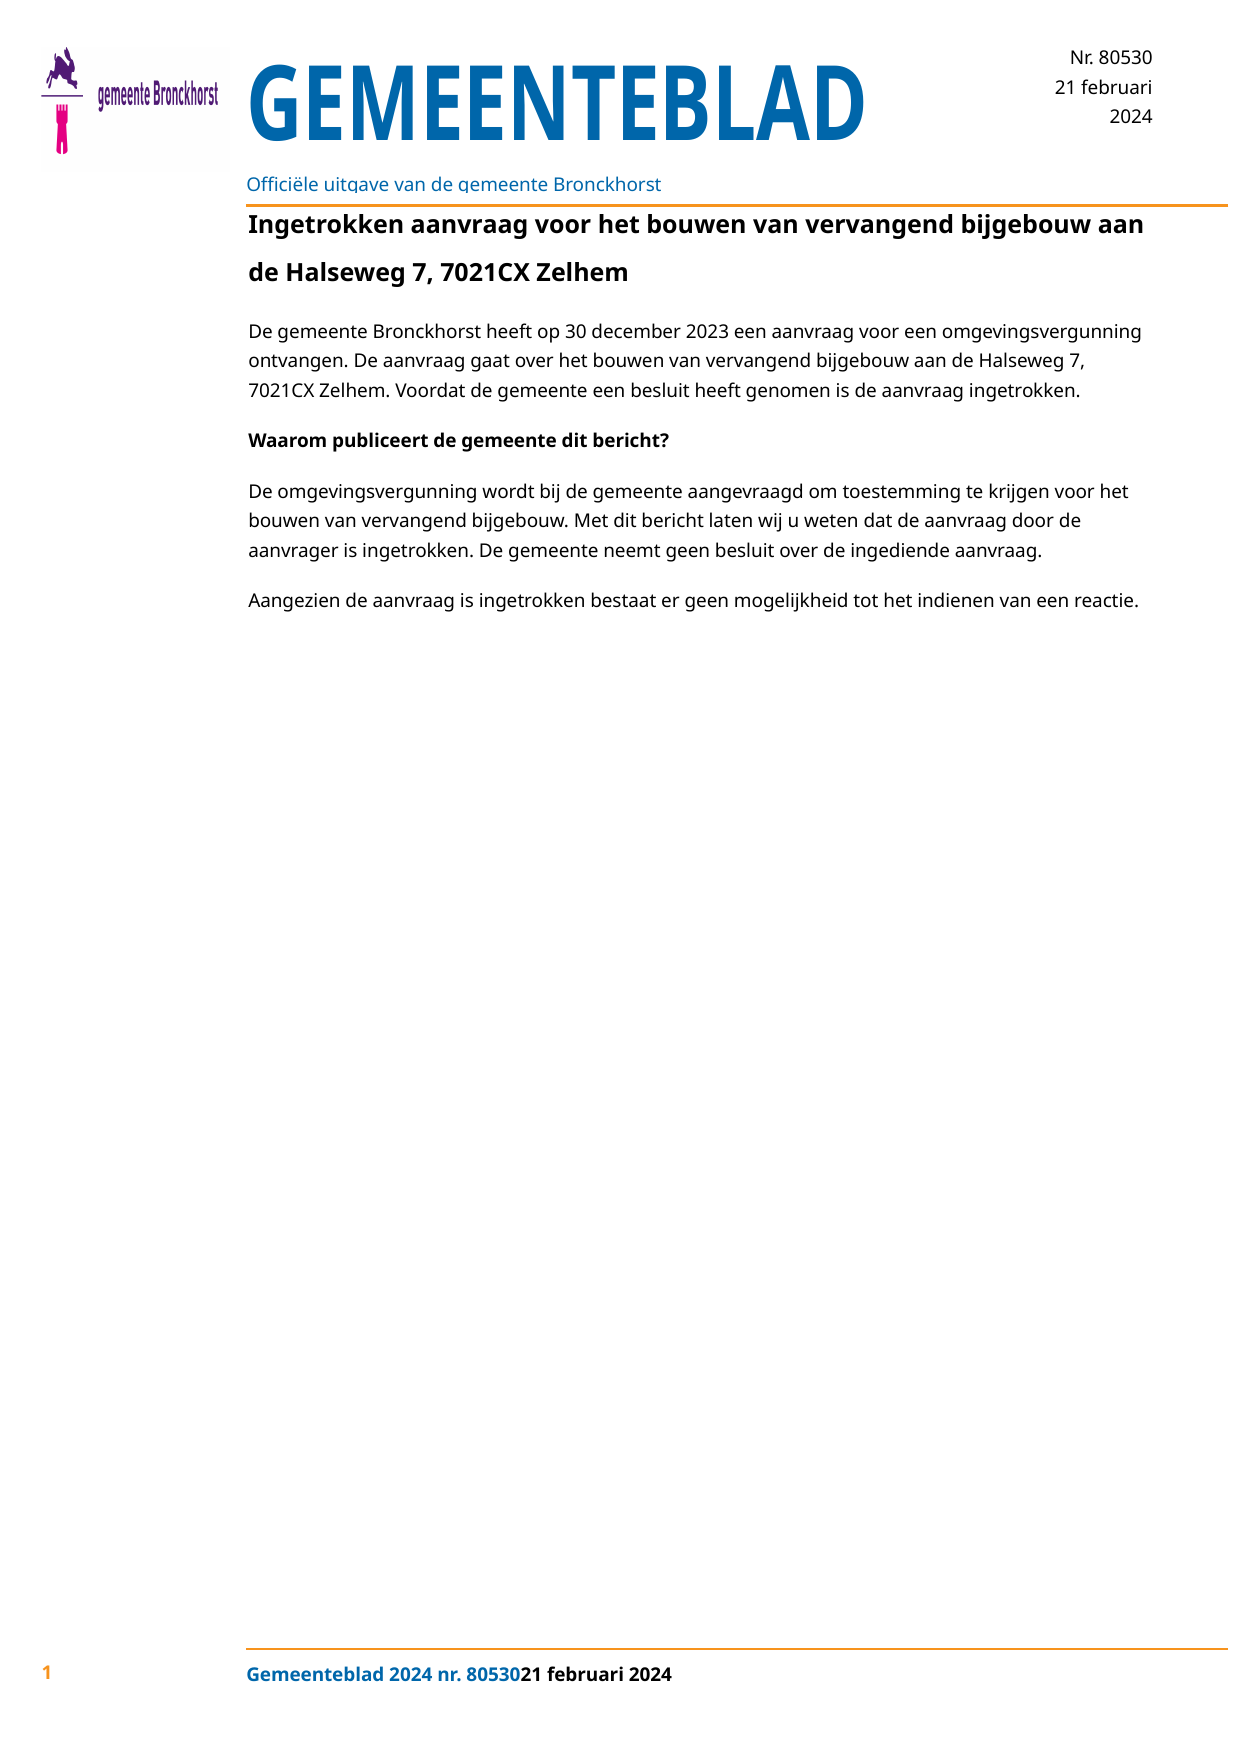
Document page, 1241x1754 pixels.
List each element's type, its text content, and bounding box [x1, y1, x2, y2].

text De omgevingsvergunning wordt bij de gemeente aangevraagd om toestemming te krijgen voor het bouwen van vervangend bijgebouw. Met dit bericht laten wij u weten dat de aanvraag door de aanvrager is ingetrokken. De gemeente neemt geen besluit over de ingediende aanvraag. [248, 478, 1152, 563]
text Waarom publiceert de gemeente dit bericht? [248, 427, 1152, 453]
text Aangezien de aanvraag is ingetrokken bestaat er geen mogelijkheid tot het indienen van een reactie. [248, 587, 1152, 613]
text De gemeente Bronckhorst heeft op 30 december 2023 een aanvraag voor een omgevingsvergunning ontvangen. De aanvraag gaat over het bouwen van vervangend bijgebouw aan de Halseweg 7, 7021CX Zelhem. Voordat de gemeente een besluit heeft genomen is de aanvraag ingetrokken. [248, 318, 1152, 403]
picture [41, 47, 231, 172]
text Ingetrokken aanvraag voor het bouwen van vervangend bijgebouw aan de Halseweg 7, 7021CX Zelhem [248, 207, 1152, 288]
